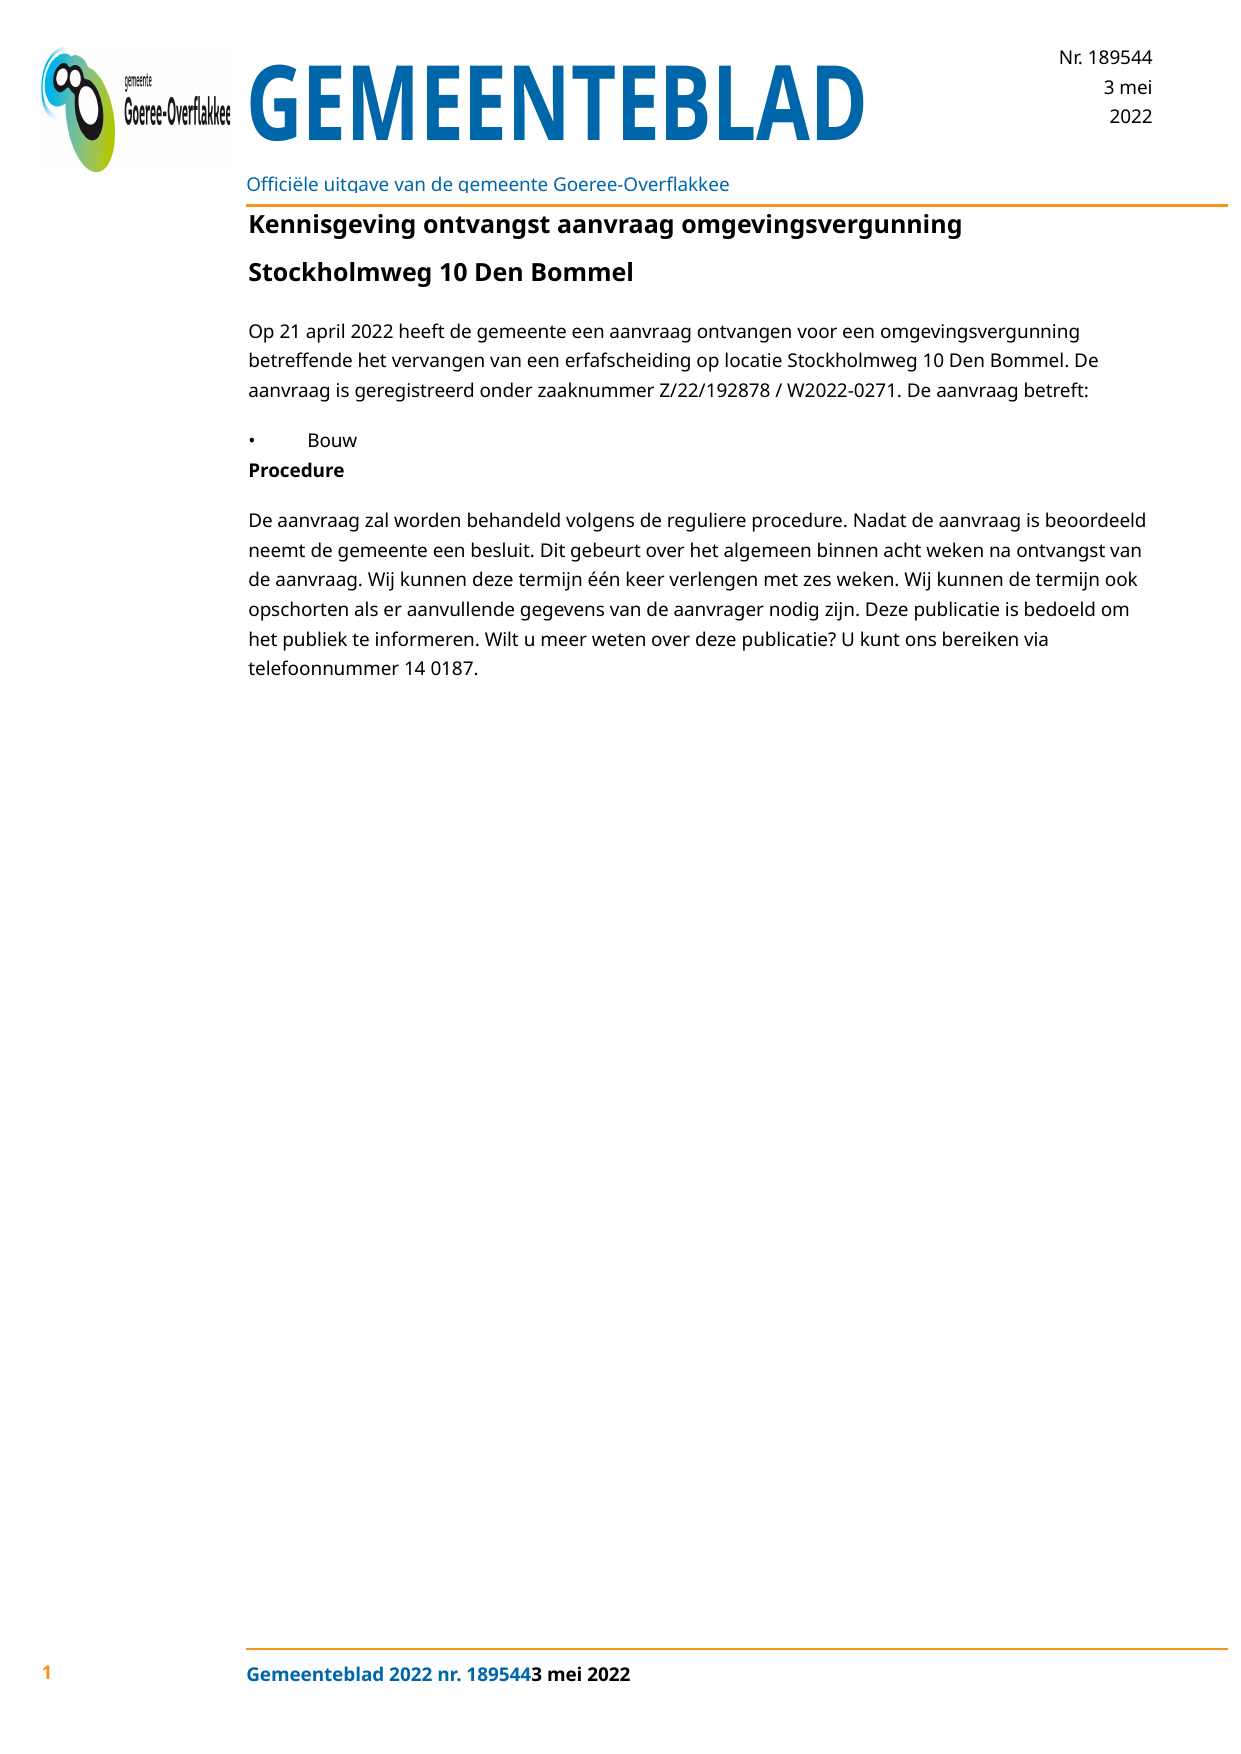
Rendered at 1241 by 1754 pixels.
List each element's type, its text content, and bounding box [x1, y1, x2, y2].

text Procedure [248, 457, 1152, 483]
picture [41, 47, 231, 172]
list Bouw [248, 427, 1152, 453]
text Op 21 april 2022 heeft de gemeente een aanvraag ontvangen voor een omgevingsvergunning betreffende het vervangen van een erfafscheiding op locatie Stockholmweg 10 Den Bommel. De aanvraag is geregistreerd onder zaaknummer Z/22/192878 / W2022-0271. De aanvraag betreft: [248, 318, 1152, 403]
text Kennisgeving ontvangst aanvraag omgevingsvergunning Stockholmweg 10 Den Bommel [248, 207, 1152, 288]
text De aanvraag zal worden behandeld volgens de reguliere procedure. Nadat de aanvraag is beoordeeld neemt de gemeente een besluit. Dit gebeurt over het algemeen binnen acht weken na ontvangst van de aanvraag. Wij kunnen deze termijn één keer verlengen met zes weken. Wij kunnen de termijn ook opschorten als er aanvullende gegevens van de aanvrager nodig zijn. Deze publicatie is bedoeld om het publiek te informeren. Wilt u meer weten over deze publicatie? U kunt ons bereiken via telefoonnummer 14 0187. [248, 507, 1152, 681]
